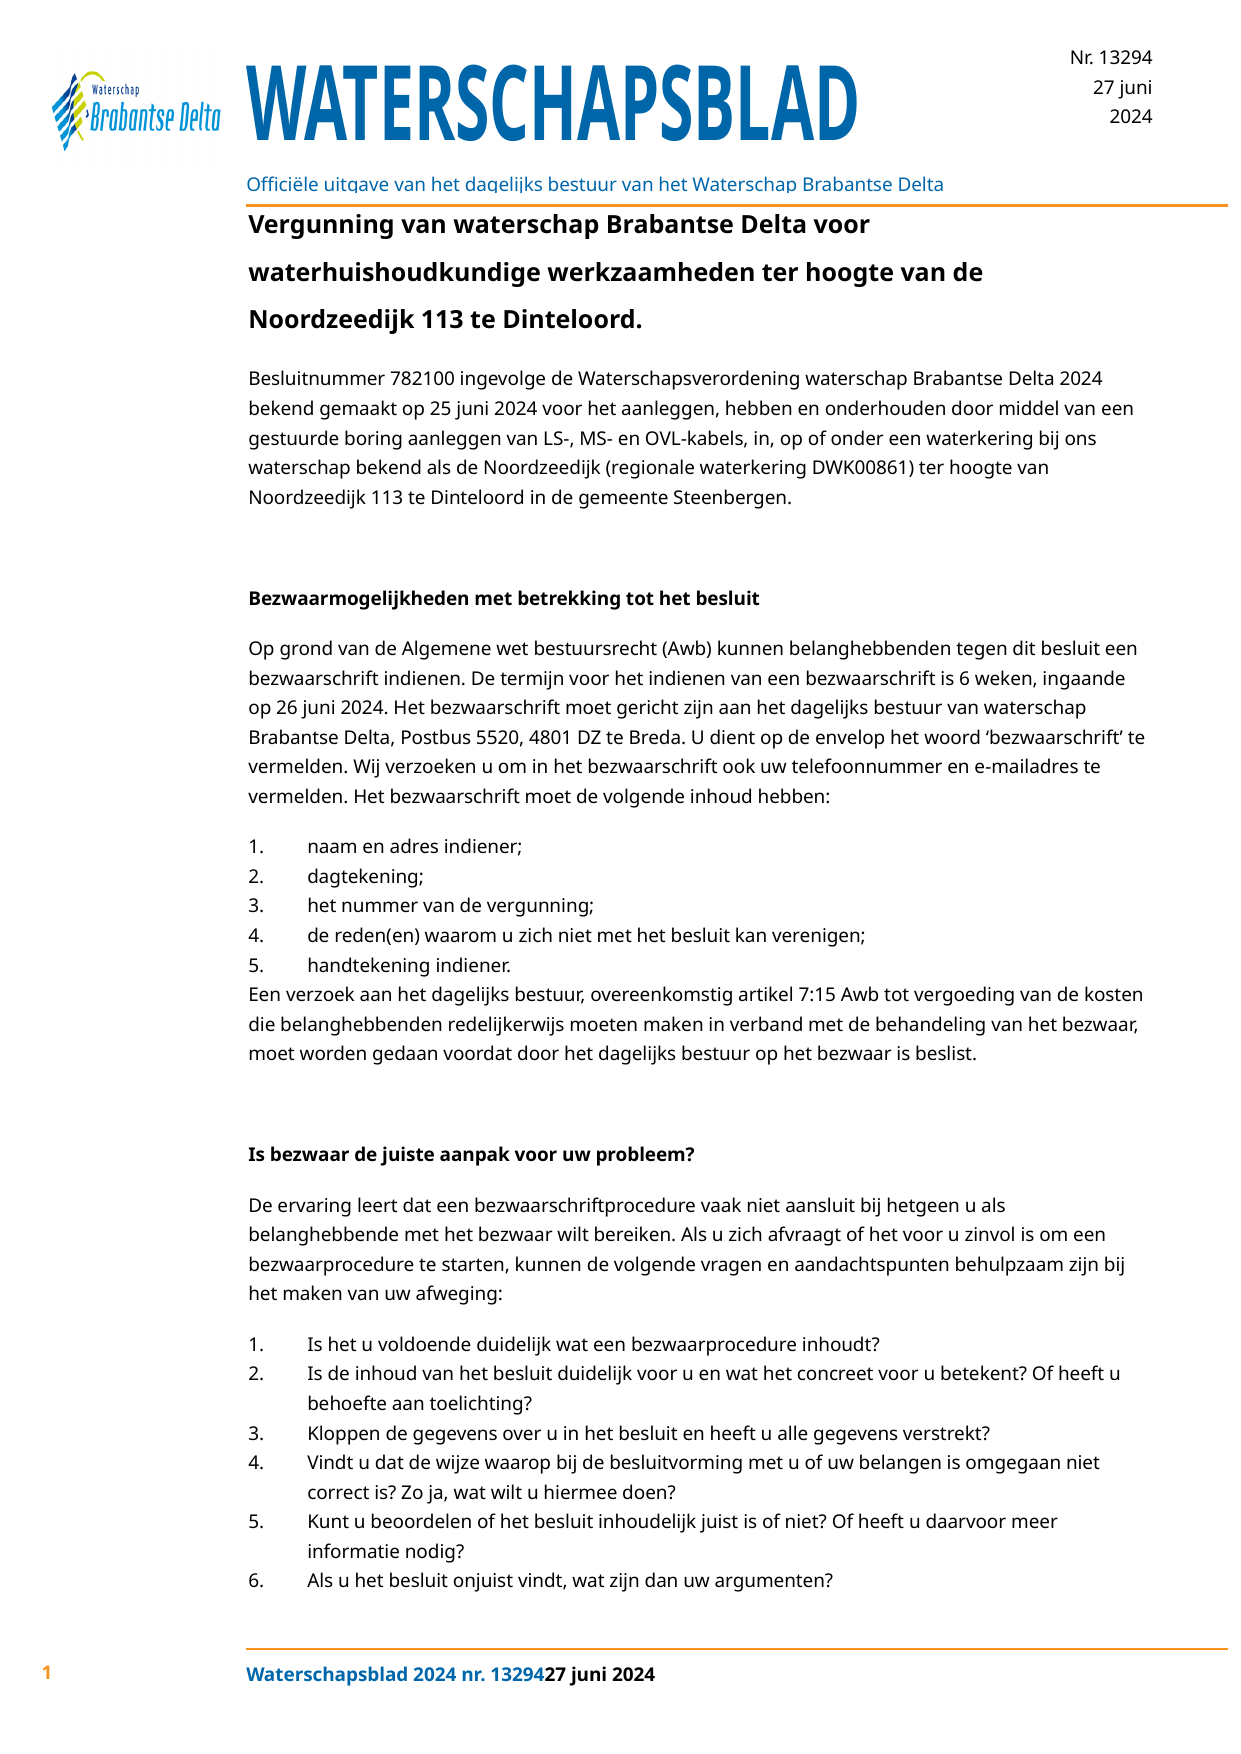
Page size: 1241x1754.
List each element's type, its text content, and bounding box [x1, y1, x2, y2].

list Vindt u dat de wijze waarop bij de besluitvorming met u of uw belangen is omgegaan niet correct is? Zo ja, wat wilt u hiermee doen? [248, 1449, 1152, 1504]
list naam en adres indiener; [248, 833, 1152, 859]
list het nummer van de vergunning; [248, 893, 1152, 918]
text Een verzoek aan het dagelijks bestuur, overeenkomstig artikel 7:15 Awb tot vergoeding van de kosten die belanghebbenden redelijkerwijs moeten maken in verband met de behandeling van het bezwaar, moet worden gedaan voordat door het dagelijks bestuur op het bezwaar is beslist. [248, 981, 1152, 1066]
list de reden(en) waarom u zich niet met het besluit kan verenigen; [248, 922, 1152, 948]
list handtekening indiener. [248, 952, 1152, 977]
list Als u het besluit onjuist vindt, wat zijn dan uw argumenten? [248, 1568, 1152, 1593]
text Is bezwaar de juiste aanpak voor uw probleem? [248, 1141, 1152, 1167]
text Op grond van de Algemene wet bestuursrecht (Awb) kunnen belanghebbenden tegen dit besluit een bezwaarschrift indienen. De termijn voor het indienen van een bezwaarschrift is 6 weken, ingaande op 26 juni 2024. Het bezwaarschrift moet gericht zijn aan het dagelijks bestuur van waterschap Brabantse Delta, Postbus 5520, 4801 DZ te Breda. U dient op de envelop het woord ‘bezwaarschrift’ te vermelden. Wij verzoeken u om in het bezwaarschrift ook uw telefoonnummer en e‑mailadres te vermelden. Het bezwaarschrift moet de volgende inhoud hebben: [248, 635, 1152, 809]
list Kloppen de gegevens over u in het besluit en heeft u alle gegevens verstrekt? [248, 1420, 1152, 1445]
text Besluitnummer 782100 ingevolge de Waterschapsverordening waterschap Brabantse Delta 2024 bekend gemaakt op 25 juni 2024 voor het aanleggen, hebben en onderhouden door middel van een gestuurde boring aanleggen van LS-, MS- en OVL-kabels, in, op of onder een waterkering bij ons waterschap bekend als de Noordzeedijk (regionale waterkering DWK00861) ter hoogte van Noordzeedijk 113 te Dinteloord in de gemeente Steenbergen. [248, 366, 1152, 509]
list Is de inhoud van het besluit duidelijk voor u en wat het concreet voor u betekent? Of heeft u behoefte aan toelichting? [248, 1361, 1152, 1416]
list Kunt u beoordelen of het besluit inhoudelijk juist is of niet? Of heeft u daarvoor meer informatie nodig? [248, 1508, 1152, 1564]
picture [41, 47, 231, 172]
list Is het u voldoende duidelijk wat een bezwaarprocedure inhoudt? [248, 1331, 1152, 1357]
text De ervaring leert dat een bezwaarschriftprocedure vaak niet aansluit bij hetgeen u als belanghebbende met het bezwaar wilt bereiken. Als u zich afvraagt of het voor u zinvol is om een bezwaarprocedure te starten, kunnen de volgende vragen en aandachtspunten behulpzaam zijn bij het maken van uw afweging: [248, 1192, 1152, 1306]
text Vergunning van waterschap Brabantse Delta voor waterhuishoudkundige werkzaamheden ter hoogte van de Noordzeedijk 113 te Dinteloord. [248, 207, 1152, 336]
list dagtekening; [248, 863, 1152, 889]
text Bezwaarmogelijkheden met betrekking tot het besluit [248, 585, 1152, 610]
